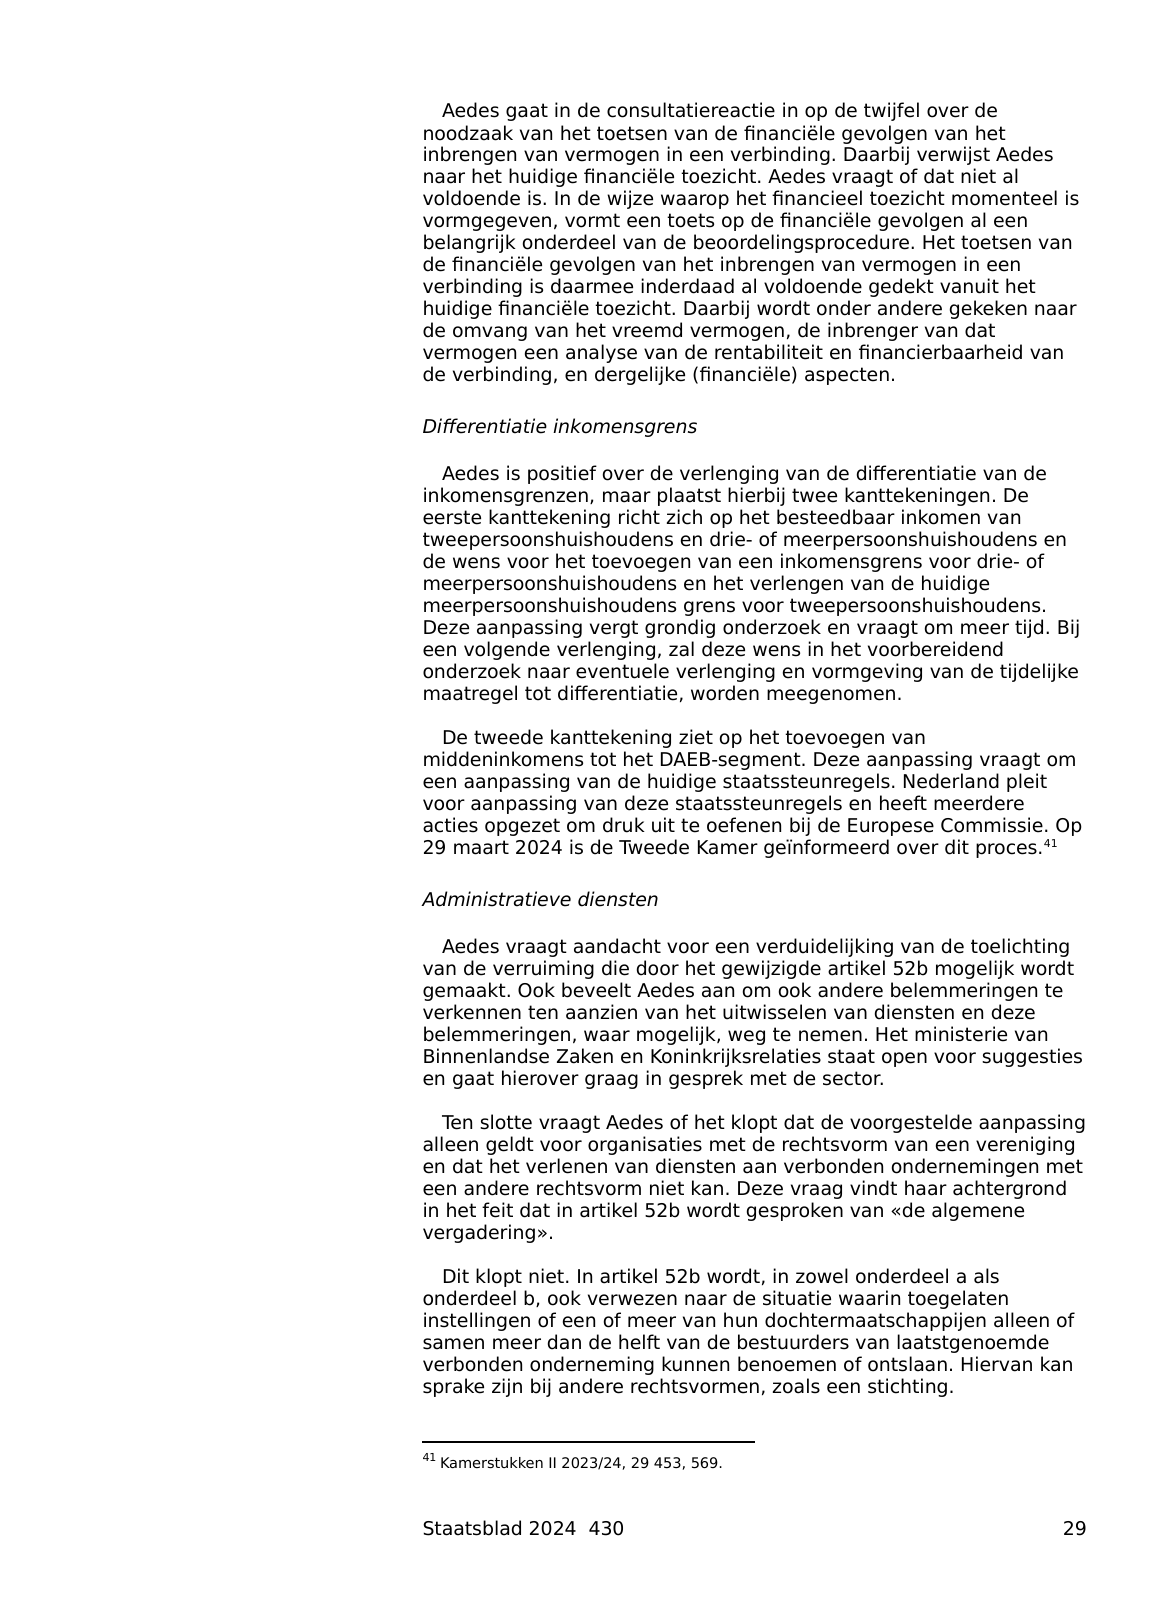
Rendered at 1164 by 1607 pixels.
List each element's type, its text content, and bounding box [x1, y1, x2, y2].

text Aedes gaat in de consultatiereactie in op de twijfel over de noodzaak van het toetsen van de financiële gevolgen van het inbrengen van vermogen in een verbinding. Daarbij verwijst Aedes naar het huidige financiële toezicht. Aedes vraagt of dat niet al voldoende is. In de wijze waarop het financieel toezicht momenteel is vormgegeven, vormt een toets op de financiële gevolgen al een belangrijk onderdeel van de beoordelingsprocedure. Het toetsen van de financiële gevolgen van het inbrengen van vermogen in een verbinding is daarmee inderdaad al voldoende gedekt vanuit het huidige financiële toezicht. Daarbij wordt onder andere gekeken naar de omvang van het vreemd vermogen, de inbrenger van dat vermogen een analyse van de rentabiliteit en financierbaarheid van de verbinding, en dergelijke (financiële) aspecten. [422, 100, 1087, 386]
subtitle Administratieve diensten [422, 889, 1087, 911]
text De tweede kanttekening ziet op het toevoegen van middeninkomens tot het DAEB-segment. Deze aanpassing vraagt om een aanpassing van de huidige staatssteunregels. Nederland pleit voor aanpassing van deze staatssteunregels en heeft meerdere acties opgezet om druk uit te oefenen bij de Europese Commissie. Op 29 maart 2024 is de Tweede Kamer geïnformeerd over dit proces. [422, 727, 1087, 859]
text Dit klopt niet. In artikel 52b wordt, in zowel onderdeel a als onderdeel b, ook verwezen naar de situatie waarin toegelaten instellingen of een of meer van hun dochtermaatschappijen alleen of samen meer dan de helft van de bestuurders van laatstgenoemde verbonden onderneming kunnen benoemen of ontslaan. Hiervan kan sprake zijn bij andere rechtsvormen, zoals een stichting. [422, 1266, 1087, 1398]
text Aedes vraagt aandacht voor een verduidelijking van de toelichting van de verruiming die door het gewijzigde artikel 52b mogelijk wordt gemaakt. Ook beveelt Aedes aan om ook andere belemmeringen te verkennen ten aanzien van het uitwisselen van diensten en deze belemmeringen, waar mogelijk, weg te nemen. Het ministerie van Binnenlandse Zaken en Koninkrijksrelaties staat open voor suggesties en gaat hierover graag in gesprek met de sector. [422, 936, 1087, 1090]
subtitle Differentiatie inkomensgrens [422, 416, 1087, 438]
text Kamerstukken II 2023/24, 29 453, 569. [422, 1451, 1087, 1473]
text Ten slotte vraagt Aedes of het klopt dat de voorgestelde aanpassing alleen geldt voor organisaties met de rechtsvorm van een vereniging en dat het verlenen van diensten aan verbonden ondernemingen met een andere rechtsvorm niet kan. Deze vraag vindt haar achtergrond in het feit dat in artikel 52b wordt gesproken van «de algemene vergadering». [422, 1112, 1087, 1244]
text Aedes is positief over de verlenging van de differentiatie van de inkomensgrenzen, maar plaatst hierbij twee kanttekeningen. De eerste kanttekening richt zich op het besteedbaar inkomen van tweepersoonshuishoudens en drie- of meerpersoonshuishoudens en de wens voor het toevoegen van een inkomensgrens voor drie- of meerpersoonshuishoudens en het verlengen van de huidige meerpersoonshuishoudens grens voor tweepersoonshuishoudens. Deze aanpassing vergt grondig onderzoek en vraagt om meer tijd. Bij een volgende verlenging, zal deze wens in het voorbereidend onderzoek naar eventuele verlenging en vormgeving van de tijdelijke maatregel tot differentiatie, worden meegenomen. [422, 463, 1087, 705]
